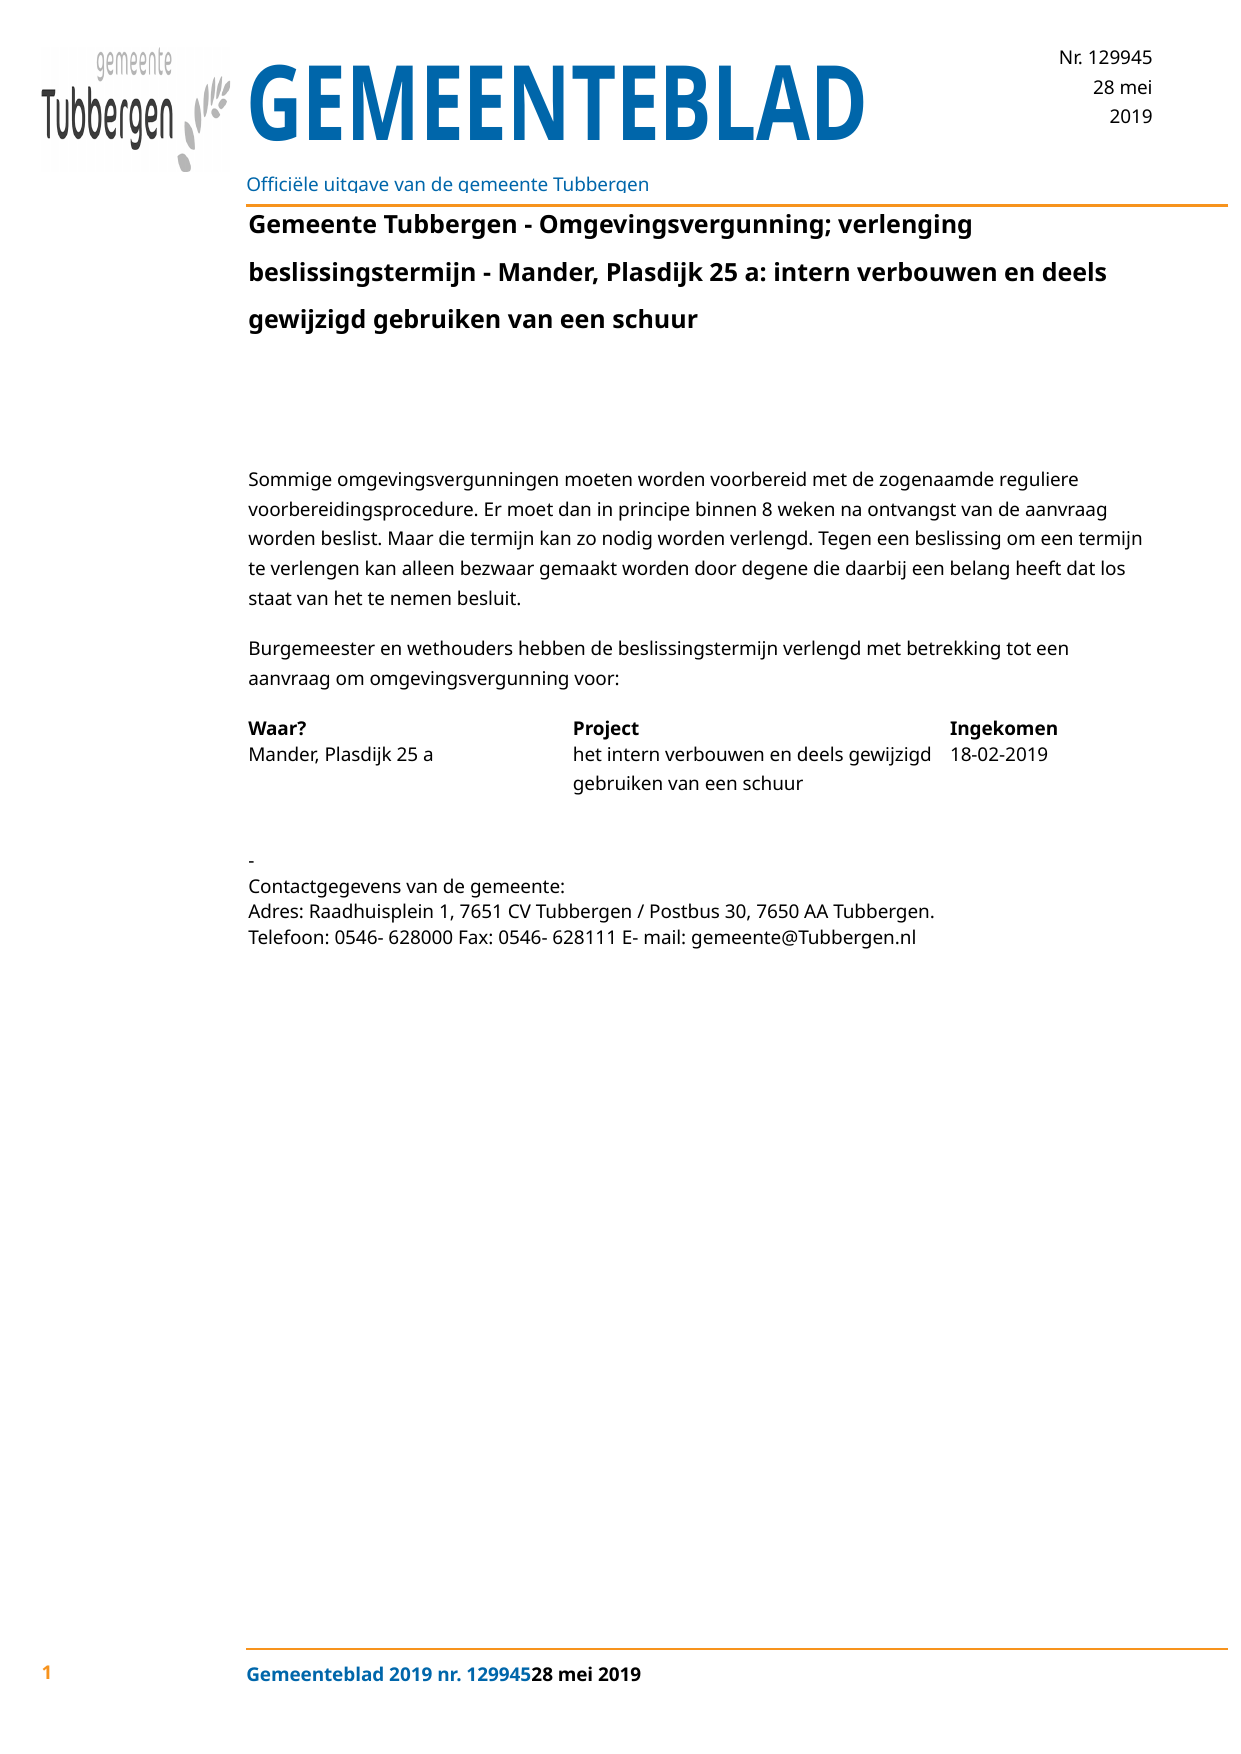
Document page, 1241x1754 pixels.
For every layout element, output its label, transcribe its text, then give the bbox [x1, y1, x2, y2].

text Telefoon: 0546- 628000 Fax: 0546- 628111 E- mail: gemeente@Tubbergen.nl [248, 924, 1152, 950]
table_header Project [573, 715, 950, 741]
table_cell Mander, Plasdijk 25 a [248, 741, 573, 796]
text Gemeente Tubbergen - Omgevingsvergunning; verlenging beslissingstermijn - Mander, Plasdijk 25 a: intern verbouwen en deels gewijzigd gebruiken van een schuur [248, 207, 1152, 336]
text Burgemeester en wethouders hebben de beslissingstermijn verlengd met betrekking tot een aanvraag om omgevingsvergunning voor: [248, 635, 1152, 690]
table_header Ingekomen [950, 715, 1152, 741]
text Sommige omgevingsvergunningen moeten worden voorbereid met de zogenaamde reguliere voorbereidingsprocedure. Er moet dan in principe binnen 8 weken na ontvangst van de aanvraag worden beslist. Maar die termijn kan zo nodig worden verlengd. Tegen een beslissing om een termijn te verlengen kan alleen bezwaar gemaakt worden door degene die daarbij een belang heeft dat los staat van het te nemen besluit. [248, 466, 1152, 610]
text - [248, 847, 1152, 873]
table_header Waar? [248, 715, 573, 741]
text Contactgegevens van de gemeente: [248, 873, 1152, 899]
table_cell 18-02-2019 [950, 741, 1152, 796]
text Adres: Raadhuisplein 1, 7651 CV Tubbergen / Postbus 30, 7650 AA Tubbergen. [248, 899, 1152, 924]
table_cell het intern verbouwen en deels gewijzigd gebruiken van een schuur [573, 741, 950, 796]
picture [41, 47, 231, 172]
